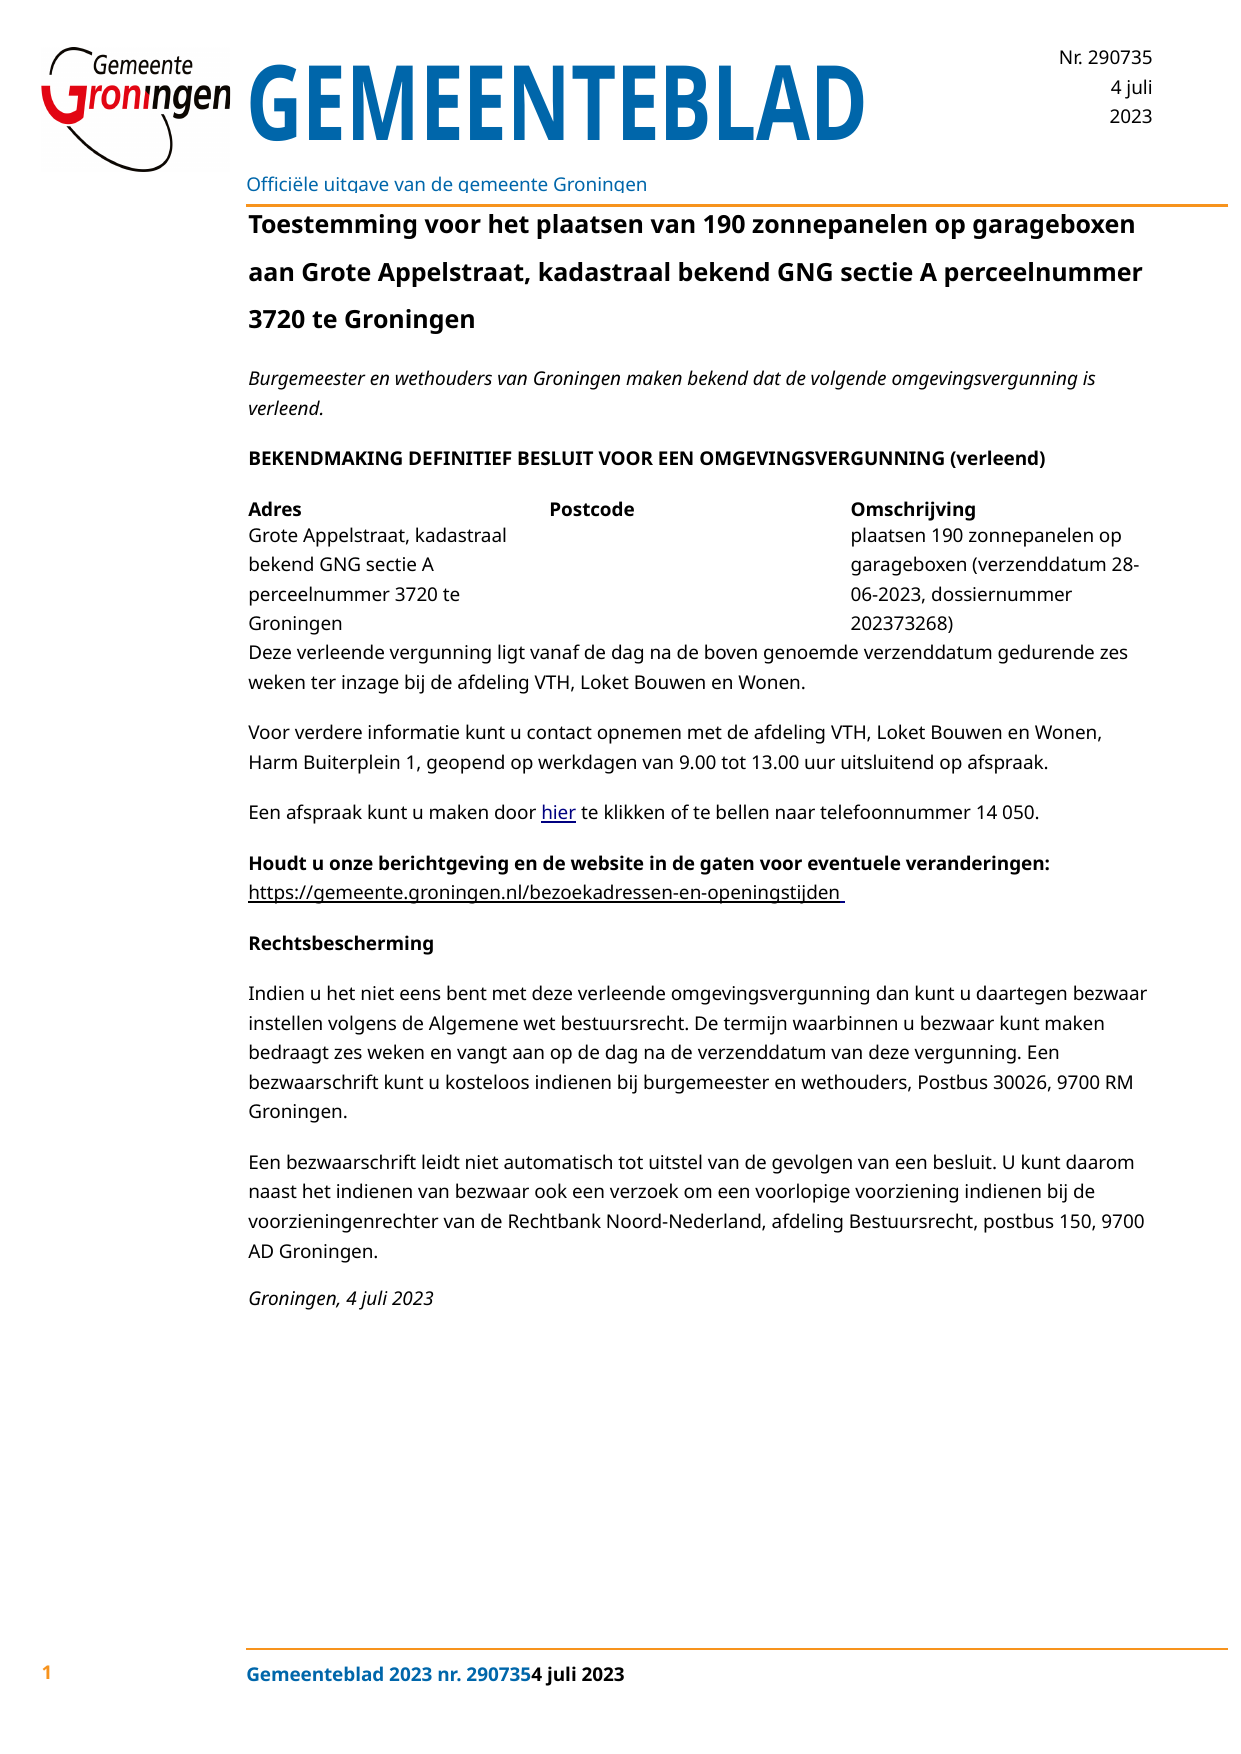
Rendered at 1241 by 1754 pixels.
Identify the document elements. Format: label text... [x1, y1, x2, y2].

table_cell [549, 522, 850, 636]
picture [41, 47, 231, 172]
table_header Postcode [549, 496, 850, 522]
text BEKENDMAKING DEFINITIEF BESLUIT VOOR EEN OMGEVINGSVERGUNNING (verleend) [248, 446, 1152, 471]
text Toestemming voor het plaatsen van 190 zonnepanelen op garageboxen aan Grote Appelstraat, kadastraal bekend GNG sectie A perceelnummer 3720 te Groningen [248, 207, 1152, 336]
table_header Adres [248, 496, 549, 522]
text Voor verdere informatie kunt u contact opnemen met de afdeling VTH, Loket Bouwen en Wonen, Harm Buiterplein 1, geopend op werkdagen van 9.00 tot 13.00 uur uitsluitend op afspraak. [248, 719, 1152, 775]
text Een afspraak kunt u maken door hier te klikken of te bellen naar telefoonnummer 14 050. [248, 799, 1152, 825]
text Deze verleende vergunning ligt vanaf de dag na de boven genoemde verzenddatum gedurende zes weken ter inzage bij de afdeling VTH, Loket Bouwen en Wonen. [248, 639, 1152, 695]
table_header Omschrijving [850, 496, 1152, 522]
table_cell Grote Appelstraat, kadastraal bekend GNG sectie A perceelnummer 3720 te Groningen [248, 522, 549, 636]
text Een bezwaarschrift leidt niet automatisch tot uitstel van de gevolgen van een besluit. U kunt daarom naast het indienen van bezwaar ook een verzoek om een voorlopige voorziening indienen bij de voorzieningenrechter van de Rechtbank Noord-Nederland, afdeling Bestuursrecht, postbus 150, 9700 AD Groningen. [248, 1149, 1152, 1263]
text Houdt u onze berichtgeving en de website in de gaten voor eventuele veranderingen: https://gemeente.groningen.nl/bezoekadressen-en-openingstijden [248, 850, 1152, 905]
text Rechtsbescherming [248, 930, 1152, 956]
table_cell plaatsen 190 zonnepanelen op garageboxen (verzenddatum 28-06-2023, dossiernummer 202373268) [850, 522, 1152, 636]
text Indien u het niet eens bent met deze verleende omgevingsvergunning dan kunt u daartegen bezwaar instellen volgens de Algemene wet bestuursrecht. De termijn waarbinnen u bezwaar kunt maken bedraagt zes weken en vangt aan op de dag na de verzenddatum van deze vergunning. Een bezwaarschrift kunt u kosteloos indienen bij burgemeester en wethouders, Postbus 30026, 9700 RM Groningen. [248, 980, 1152, 1124]
text Burgemeester en wethouders van Groningen maken bekend dat de volgende omgevingsvergunning is verleend. [248, 366, 1152, 421]
text Groningen, 4 juli 2023 [248, 1286, 1152, 1311]
